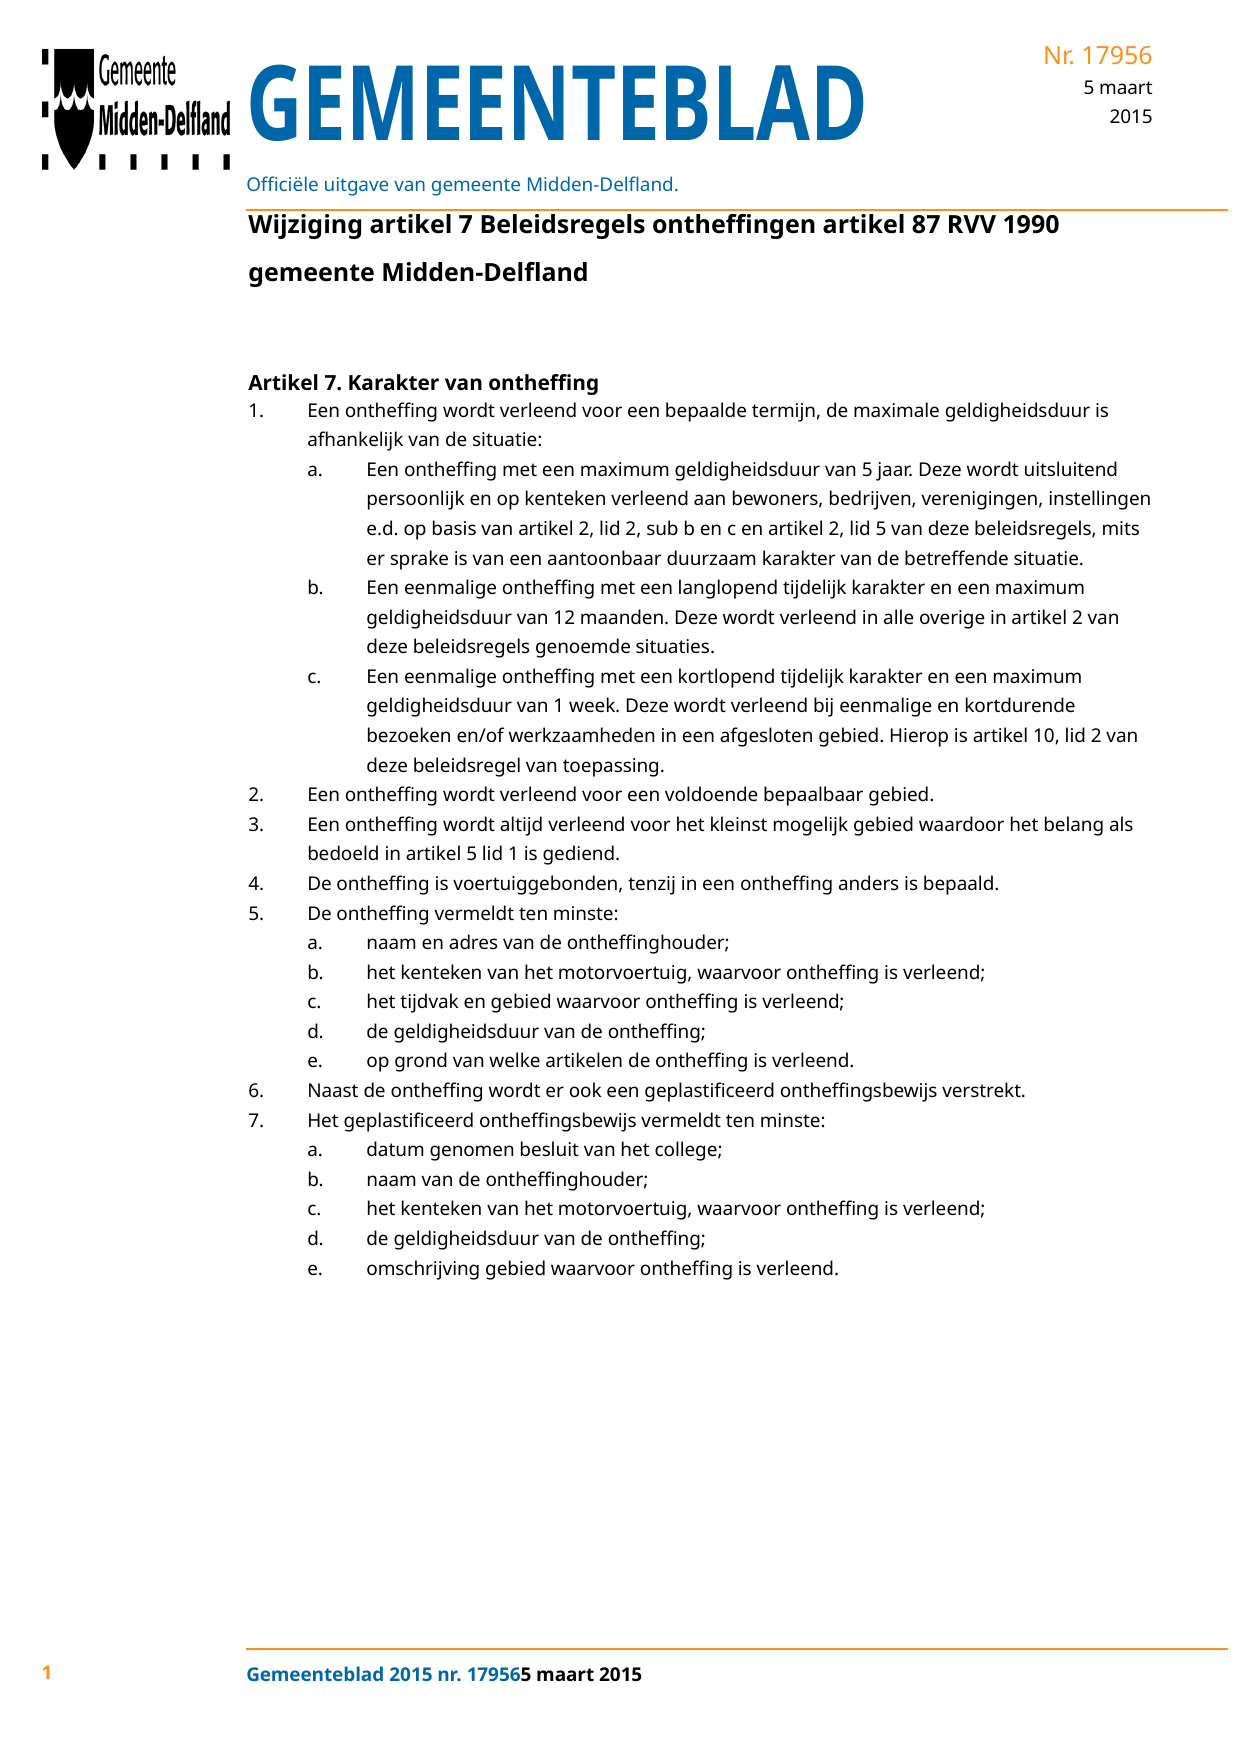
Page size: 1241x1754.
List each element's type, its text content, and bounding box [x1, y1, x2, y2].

list Een ontheffing met een maximum geldigheidsduur van 5 jaar. Deze wordt uitsluitend persoonlijk en op kenteken verleend aan bewoners, bedrijven, verenigingen, instellingen e.d. op basis van artikel 2, lid 2, sub b en c en artikel 2, lid 5 van deze beleidsregels, mits er sprake is van een aantoonbaar duurzaam karakter van de betreffende situatie. [307, 456, 1152, 570]
list de geldigheidsduur van de ontheffing; [307, 1225, 1152, 1251]
list Een ontheffing wordt altijd verleend voor het kleinst mogelijk gebied waardoor het belang als bedoeld in artikel 5 lid 1 is gediend. [248, 811, 1152, 866]
list Een ontheffing wordt verleend voor een voldoende bepaalbaar gebied. [248, 781, 1152, 807]
list De ontheffing is voertuiggebonden, tenzij in een ontheffing anders is bepaald. [248, 870, 1152, 896]
list datum genomen besluit van het college; [307, 1136, 1152, 1162]
list Een ontheffing wordt verleend voor een bepaalde termijn, de maximale geldigheidsduur is afhankelijk van de situatie: [248, 397, 1152, 452]
list De ontheffing vermeldt ten minste: [248, 900, 1152, 925]
list op grond van welke artikelen de ontheffing is verleend. [307, 1048, 1152, 1073]
text Artikel 7. Karakter van ontheffing [248, 368, 1152, 397]
list het kenteken van het motorvoertuig, waarvoor ontheffing is verleend; [307, 959, 1152, 984]
text Wijziging artikel 7 Beleidsregels ontheffingen artikel 87 RVV 1990 gemeente Midden-Delfland [248, 211, 1152, 288]
list het kenteken van het motorvoertuig, waarvoor ontheffing is verleend; [307, 1196, 1152, 1221]
list naam en adres van de ontheffinghouder; [307, 929, 1152, 955]
list Naast de ontheffing wordt er ook een geplastificeerd ontheffingsbewijs verstrekt. [248, 1077, 1152, 1103]
list omschrijving gebied waarvoor ontheffing is verleend. [307, 1255, 1152, 1280]
picture [41, 47, 231, 172]
list naam van de ontheffinghouder; [307, 1166, 1152, 1192]
list Het geplastificeerd ontheffingsbewijs vermeldt ten minste: [248, 1107, 1152, 1132]
list de geldigheidsduur van de ontheffing; [307, 1018, 1152, 1044]
list het tijdvak en gebied waarvoor ontheffing is verleend; [307, 988, 1152, 1014]
list Een eenmalige ontheffing met een kortlopend tijdelijk karakter en een maximum geldigheidsduur van 1 week. Deze wordt verleend bij eenmalige en kortdurende bezoeken en/of werkzaamheden in een afgesloten gebied. Hierop is artikel 10, lid 2 van deze beleidsregel van toepassing. [307, 663, 1152, 777]
list Een eenmalige ontheffing met een langlopend tijdelijk karakter en een maximum geldigheidsduur van 12 maanden. Deze wordt verleend in alle overige in artikel 2 van deze beleidsregels genoemde situaties. [307, 574, 1152, 659]
